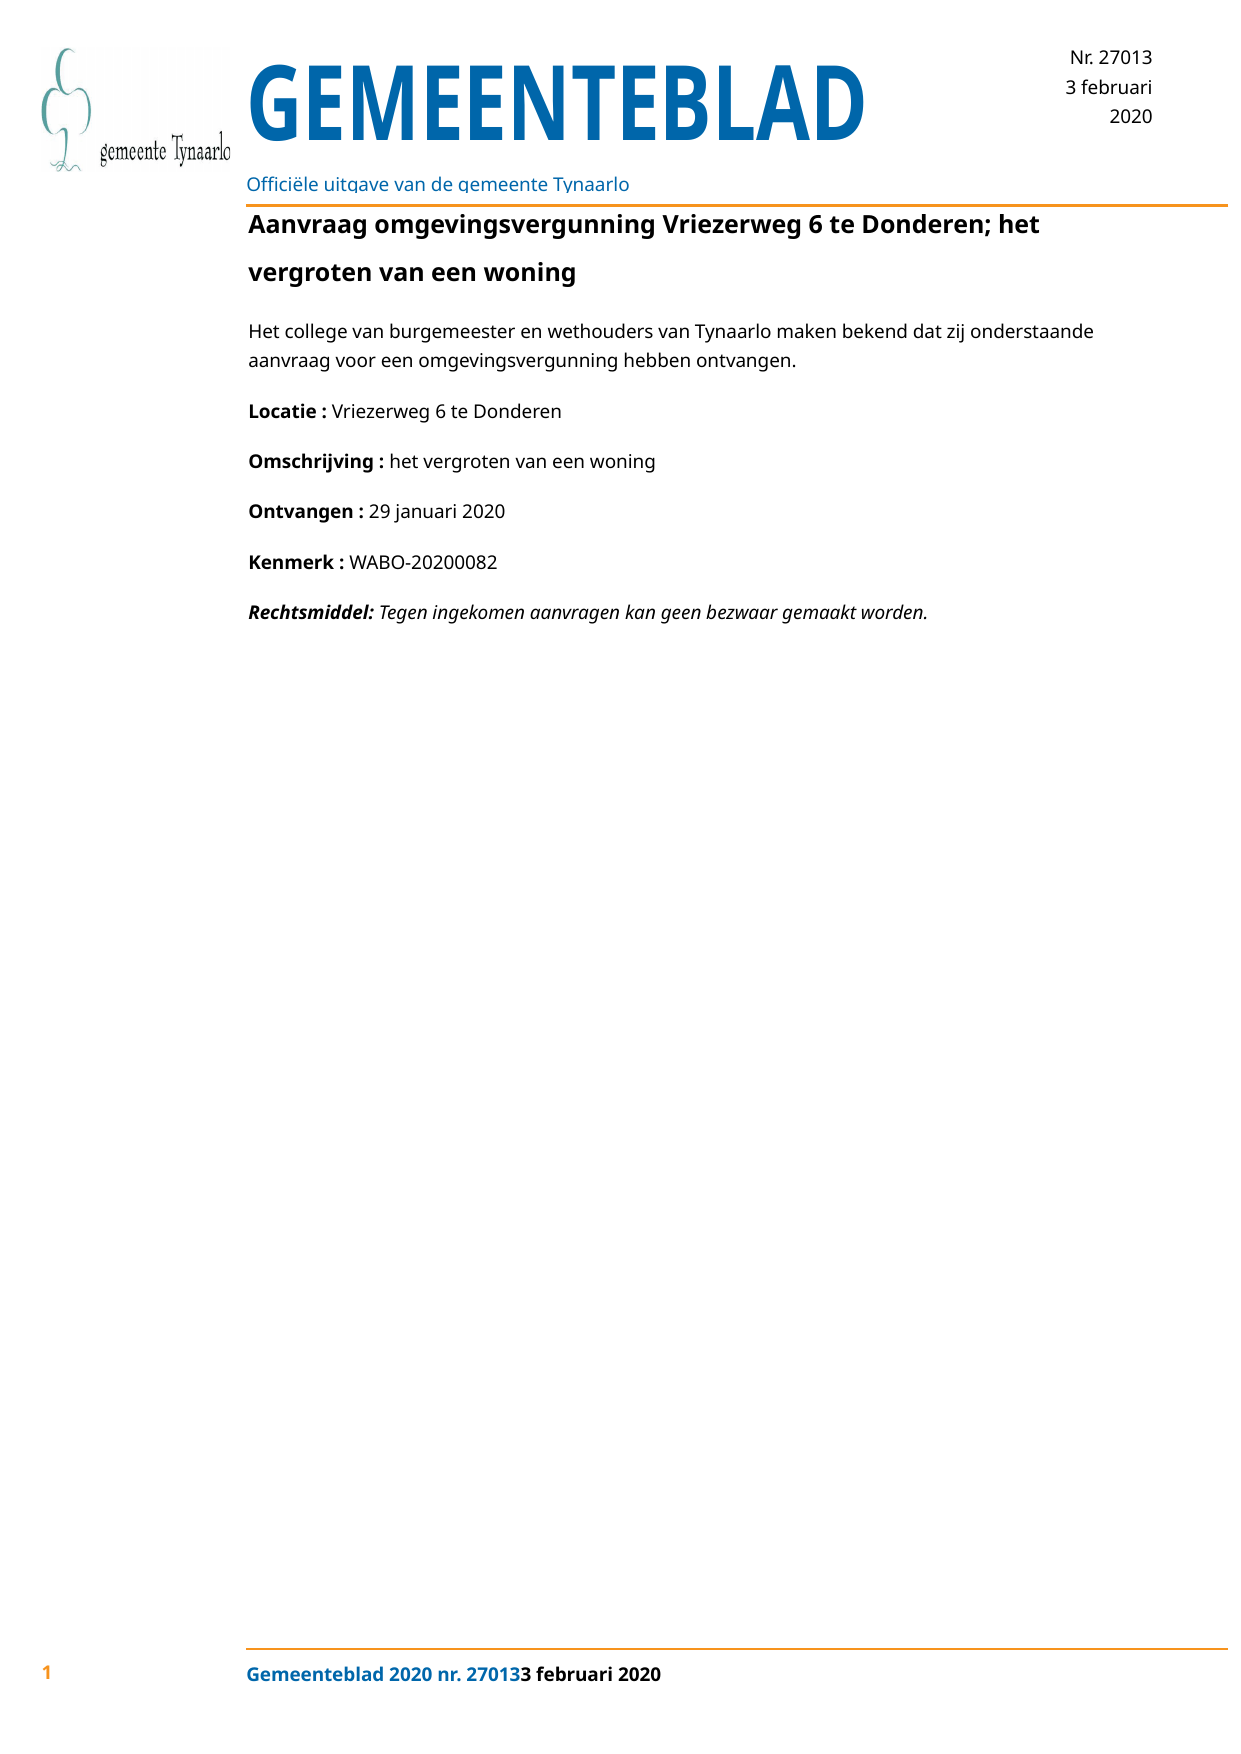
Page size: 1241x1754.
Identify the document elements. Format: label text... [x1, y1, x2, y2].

text Kenmerk : WABO-20200082 [248, 549, 1152, 575]
text Locatie : Vriezerweg 6 te Donderen [248, 398, 1152, 424]
text Aanvraag omgevingsvergunning Vriezerweg 6 te Donderen; het vergroten van een woning [248, 207, 1152, 288]
text Rechtsmiddel: Tegen ingekomen aanvragen kan geen bezwaar gemaakt worden. [248, 599, 1152, 625]
text Omschrijving : het vergroten van een woning [248, 448, 1152, 474]
text Ontvangen : 29 januari 2020 [248, 499, 1152, 524]
text Het college van burgemeester en wethouders van Tynaarlo maken bekend dat zij onderstaande aanvraag voor een omgevingsvergunning hebben ontvangen. [248, 318, 1152, 373]
picture [41, 47, 231, 172]
